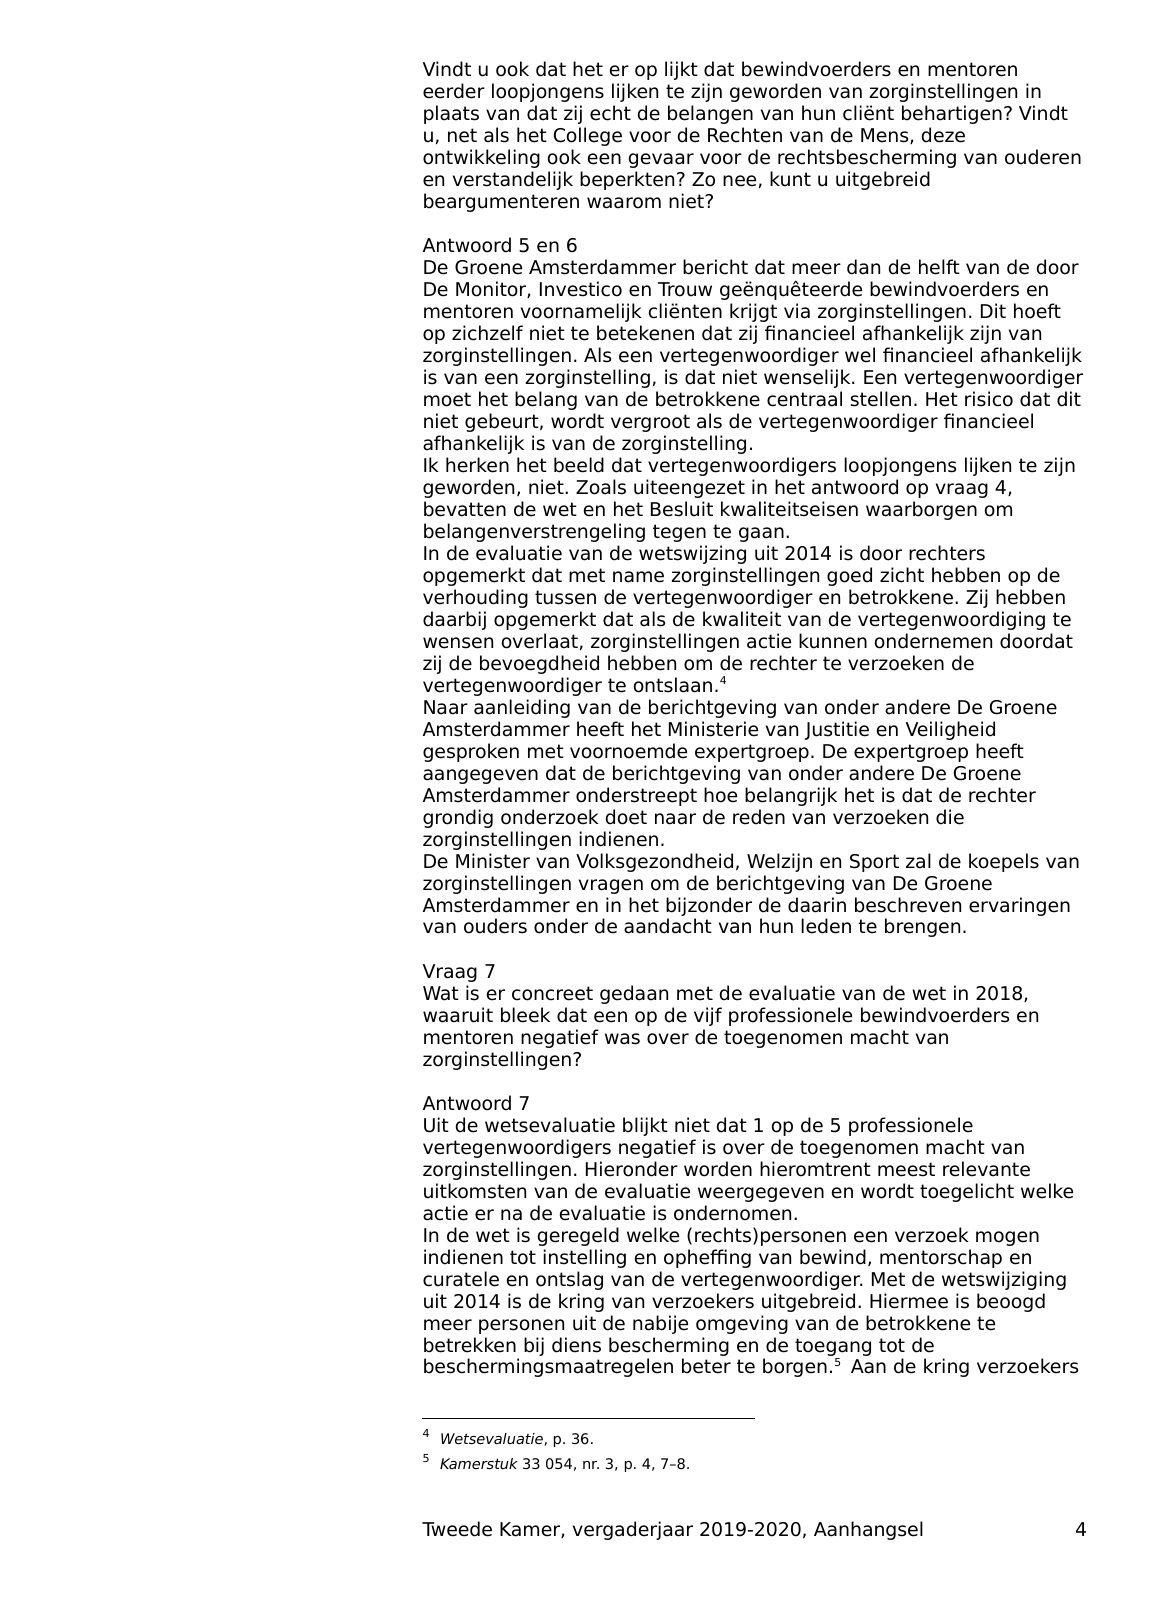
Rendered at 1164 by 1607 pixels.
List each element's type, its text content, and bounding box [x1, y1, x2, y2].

text Wat is er concreet gedaan met de evaluatie van de wet in 2018, waaruit bleek dat een op de vijf professionele bewindvoerders en mentoren negatief was over de toegenomen macht van zorginstellingen? [422, 983, 1087, 1071]
text De Groene Amsterdammer bericht dat meer dan de helft van de door De Monitor, Investico en Trouw geënquêteerde bewindvoerders en mentoren voornamelijk cliënten krijgt via zorginstellingen. Dit hoeft op zichzelf niet te betekenen dat zij financieel afhankelijk zijn van zorginstellingen. Als een vertegenwoordiger wel financieel afhankelijk is van een zorginstelling, is dat niet wenselijk. Een vertegenwoordiger moet het belang van de betrokkene centraal stellen. Het risico dat dit niet gebeurt, wordt vergroot als de vertegenwoordiger financieel afhankelijk is van de zorginstelling. [422, 257, 1087, 455]
text De Minister van Volksgezondheid, Welzijn en Sport zal de koepels van zorginstellingen vragen om de berichtgeving van De Groene Amsterdammer en in het bijzonder de daarin beschreven ervaringen van ouders onder de aandacht van hun leden te brengen. [422, 851, 1087, 938]
text Kamerstuk 33 054, nr. 3, p. 4, 7–8. [422, 1452, 1087, 1474]
text Antwoord 5 en 6 [422, 235, 1087, 257]
text Vindt u ook dat het er op lijkt dat bewindvoerders en mentoren eerder loopjongens lijken te zijn geworden van zorginstellingen in plaats van dat zij echt de belangen van hun cliënt behartigen? Vindt u, net als het College voor de Rechten van de Mens, deze ontwikkeling ook een gevaar voor de rechtsbescherming van ouderen en verstandelijk beperkten? Zo nee, kunt u uitgebreid beargumenteren waarom niet? [422, 59, 1087, 213]
text Ik herken het beeld dat vertegenwoordigers loopjongens lijken te zijn geworden, niet. Zoals uiteengezet in het antwoord op vraag 4, bevatten de wet en het Besluit kwaliteitseisen waarborgen om belangenverstrengeling tegen te gaan. [422, 455, 1087, 543]
text Naar aanleiding van de berichtgeving van onder andere De Groene Amsterdammer heeft het Ministerie van Justitie en Veiligheid gesproken met voornoemde expertgroep. De expertgroep heeft aangegeven dat de berichtgeving van onder andere De Groene Amsterdammer onderstreept hoe belangrijk het is dat de rechter grondig onderzoek doet naar de reden van verzoeken die zorginstellingen indienen. [422, 697, 1087, 851]
text Wetsevaluatie, p. 36. [422, 1427, 1087, 1449]
text Vraag 7 [422, 961, 1087, 983]
text In de evaluatie van de wetswijzing uit 2014 is door rechters opgemerkt dat met name zorginstellingen goed zicht hebben op de verhouding tussen de vertegenwoordiger en betrokkene. Zij hebben daarbij opgemerkt dat als de kwaliteit van de vertegenwoordiging te wensen overlaat, zorginstellingen actie kunnen ondernemen doordat zij de bevoegdheid hebben om de rechter te verzoeken de vertegenwoordiger te ontslaan. [422, 543, 1087, 697]
text Uit de wetsevaluatie blijkt niet dat 1 op de 5 professionele vertegenwoordigers negatief is over de toegenomen macht van zorginstellingen. Hieronder worden hieromtrent meest relevante uitkomsten van de evaluatie weergegeven en wordt toegelicht welke actie er na de evaluatie is ondernomen. [422, 1115, 1087, 1224]
text In de wet is geregeld welke (rechts)personen een verzoek mogen indienen tot instelling en opheffing van bewind, mentorschap en curatele en ontslag van de vertegenwoordiger. Met de wetswijziging uit 2014 is de kring van verzoekers uitgebreid. Hiermee is beoogd meer personen uit de nabije omgeving van de betrokkene te betrekken bij diens bescherming en de toegang tot de beschermingsmaatregelen beter te borgen. Aan de kring verzoekers [422, 1224, 1087, 1378]
text Antwoord 7 [422, 1093, 1087, 1115]
